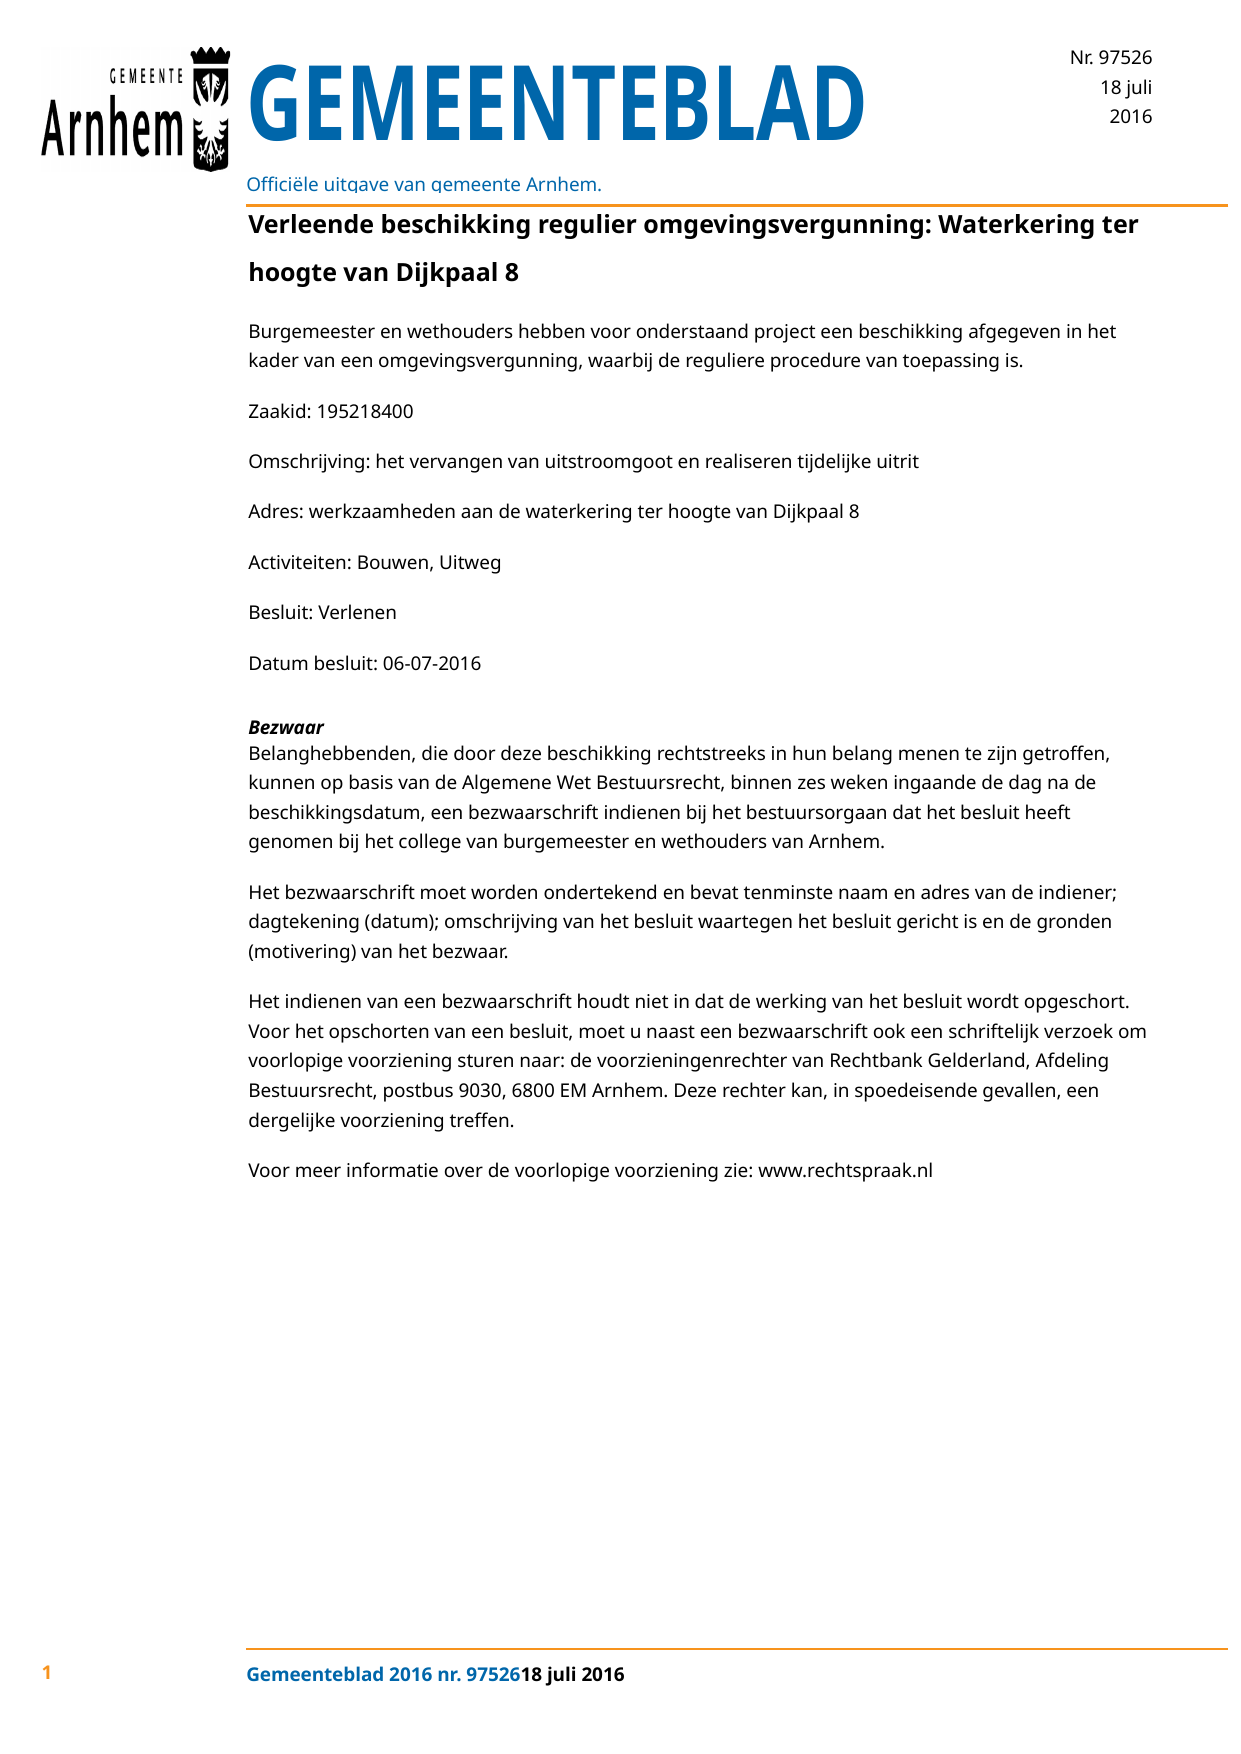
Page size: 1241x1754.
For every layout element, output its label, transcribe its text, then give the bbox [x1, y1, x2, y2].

text Het bezwaarschrift moet worden ondertekend en bevat tenminste naam en adres van de indiener; dagtekening (datum); omschrijving van het besluit waartegen het besluit gericht is en de gronden (motivering) van het bezwaar. [248, 879, 1152, 964]
text Zaakid: 195218400 [248, 398, 1152, 424]
text Verleende beschikking regulier omgevingsvergunning: Waterkering ter hoogte van Dijkpaal 8 [248, 207, 1152, 288]
text Het indienen van een bezwaarschrift houdt niet in dat de werking van het besluit wordt opgeschort. Voor het opschorten van een besluit, moet u naast een bezwaarschrift ook een schriftelijk verzoek om voorlopige voorziening sturen naar: de voorzieningenrechter van Rechtbank Gelderland, Afdeling Bestuursrecht, postbus 9030, 6800 EM Arnhem. Deze rechter kan, in spoedeisende gevallen, een dergelijke voorziening treffen. [248, 988, 1152, 1132]
text Activiteiten: Bouwen, Uitweg [248, 549, 1152, 575]
text Voor meer informatie over de voorlopige voorziening zie: www.rechtspraak.nl [248, 1157, 1152, 1183]
text Burgemeester en wethouders hebben voor onderstaand project een beschikking afgegeven in het kader van een omgevingsvergunning, waarbij de reguliere procedure van toepassing is. [248, 318, 1152, 373]
text Bezwaar [248, 714, 1152, 740]
text Datum besluit: 06-07-2016 [248, 650, 1152, 676]
picture [41, 47, 231, 172]
text Besluit: Verlenen [248, 599, 1152, 625]
text Belanghebbenden, die door deze beschikking rechtstreeks in hun belang menen te zijn getroffen, kunnen op basis van de Algemene Wet Bestuursrecht, binnen zes weken ingaande de dag na de beschikkingsdatum, een bezwaarschrift indienen bij het bestuursorgaan dat het besluit heeft genomen bij het college van burgemeester en wethouders van Arnhem. [248, 740, 1152, 854]
text Adres: werkzaamheden aan de waterkering ter hoogte van Dijkpaal 8 [248, 499, 1152, 524]
text Omschrijving: het vervangen van uitstroomgoot en realiseren tijdelijke uitrit [248, 448, 1152, 474]
